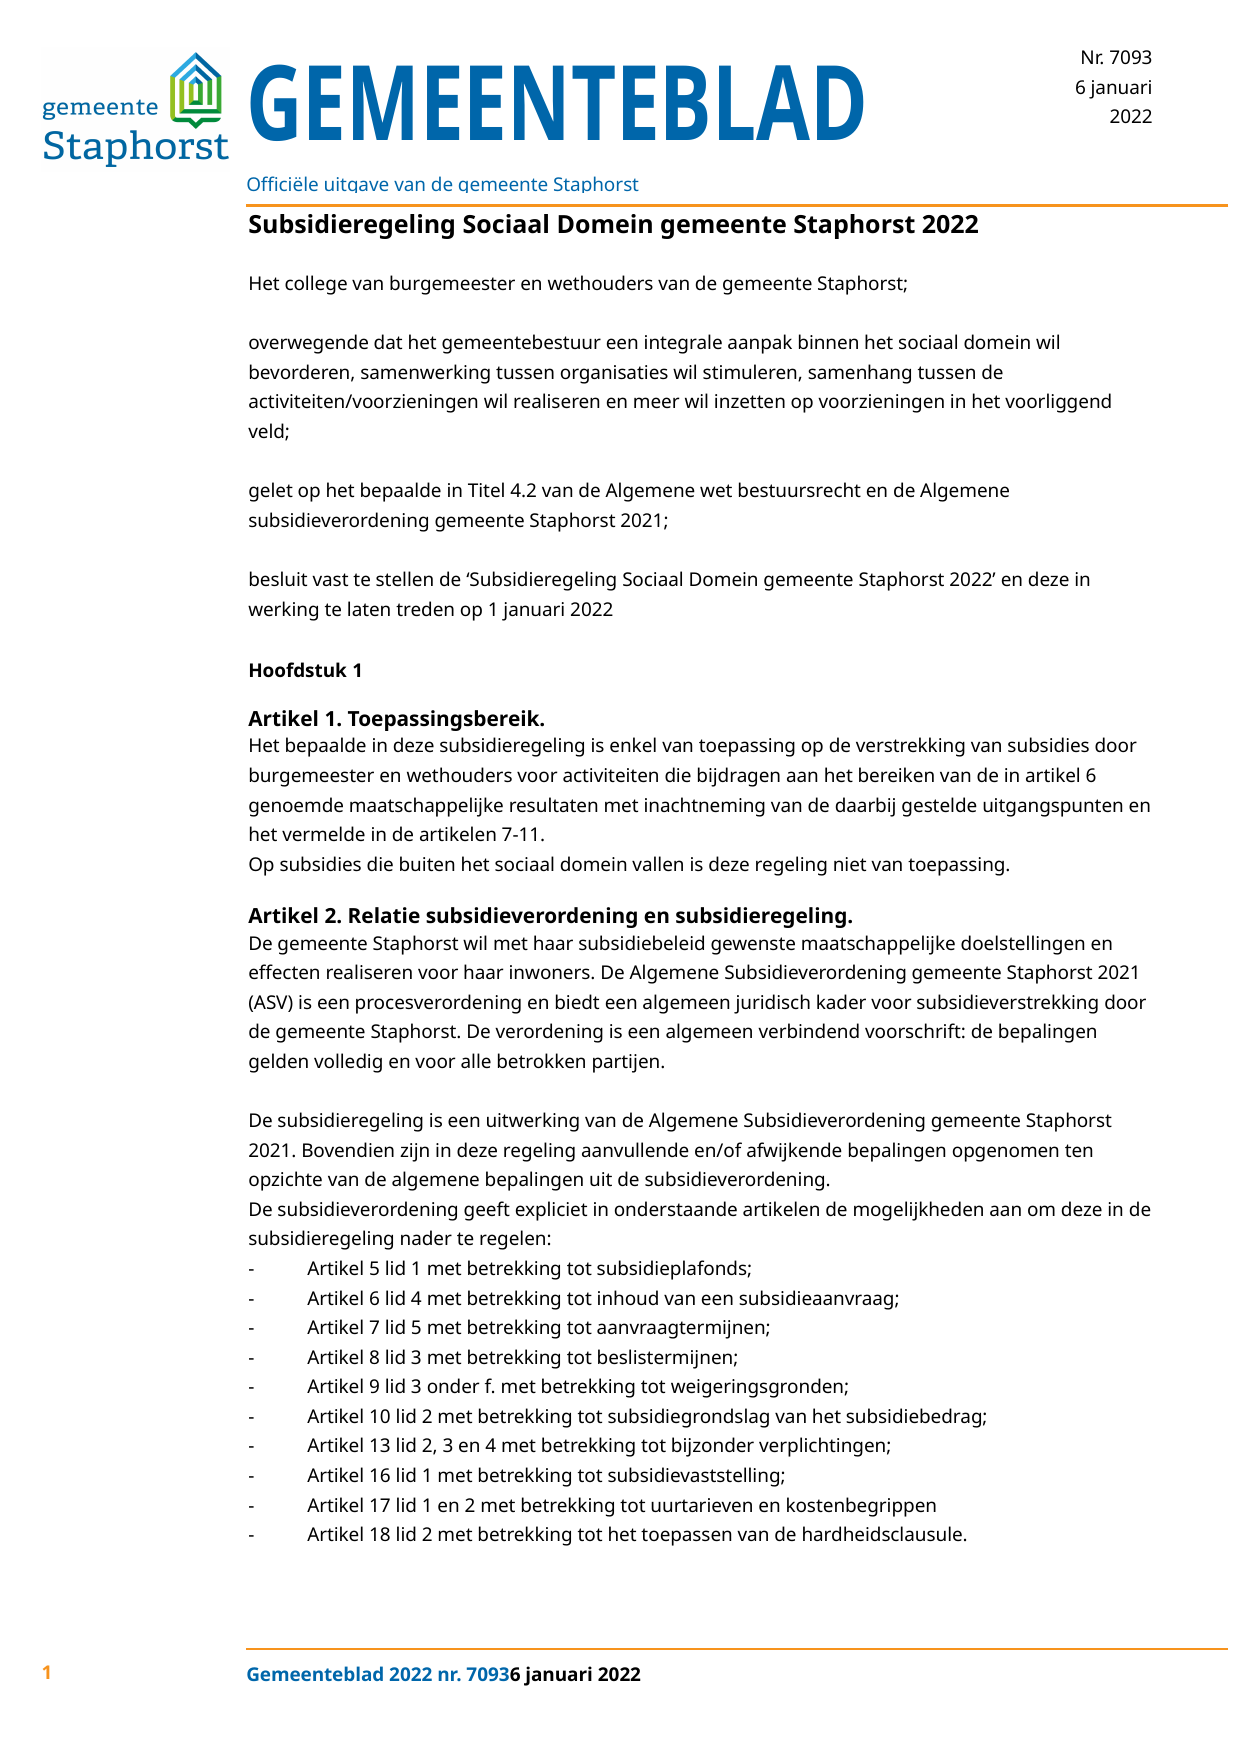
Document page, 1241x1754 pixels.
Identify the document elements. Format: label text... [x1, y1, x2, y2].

text Subsidieregeling Sociaal Domein gemeente Staphorst 2022 [248, 207, 1152, 241]
text Het college van burgemeester en wethouders van de gemeente Staphorst; [248, 270, 1152, 296]
text Artikel 1. Toepassingsbereik. [248, 704, 1152, 733]
list Artikel 5 lid 1 met betrekking tot subsidieplafonds; [248, 1255, 1152, 1281]
list Artikel 16 lid 1 met betrekking tot subsidievaststelling; [248, 1462, 1152, 1488]
text De gemeente Staphorst wil met haar subsidiebeleid gewenste maatschappelijke doelstellingen en effecten realiseren voor haar inwoners. De Algemene Subsidieverordening gemeente Staphorst 2021 (ASV) is een procesverordening en biedt een algemeen juridisch kader voor subsidieverstrekking door de gemeente Staphorst. De verordening is een algemeen verbindend voorschrift: de bepalingen gelden volledig en voor alle betrokken partijen. [248, 930, 1152, 1074]
text gelet op het bepaalde in Titel 4.2 van de Algemene wet bestuursrecht en de Algemene subsidieverordening gemeente Staphorst 2021; [248, 477, 1152, 533]
list Artikel 6 lid 4 met betrekking tot inhoud van een subsidieaanvraag; [248, 1285, 1152, 1311]
list Artikel 17 lid 1 en 2 met betrekking tot uurtarieven en kostenbegrippen [248, 1492, 1152, 1518]
list Artikel 8 lid 3 met betrekking tot beslistermijnen; [248, 1344, 1152, 1370]
text De subsidieverordening geeft expliciet in onderstaande artikelen de mogelijkheden aan om deze in de subsidieregeling nader te regelen: [248, 1196, 1152, 1251]
list Artikel 13 lid 2, 3 en 4 met betrekking tot bijzonder verplichtingen; [248, 1433, 1152, 1458]
list Artikel 9 lid 3 onder f. met betrekking tot weigeringsgronden; [248, 1373, 1152, 1399]
list Artikel 10 lid 2 met betrekking tot subsidiegrondslag van het subsidiebedrag; [248, 1403, 1152, 1429]
text overwegende dat het gemeentebestuur een integrale aanpak binnen het sociaal domein wil bevorderen, samenwerking tussen organisaties wil stimuleren, samenhang tussen de activiteiten/voorzieningen wil realiseren en meer wil inzetten op voorzieningen in het voorliggend veld; [248, 329, 1152, 444]
list Artikel 7 lid 5 met betrekking tot aanvraagtermijnen; [248, 1314, 1152, 1340]
text Artikel 2. Relatie subsidieverordening en subsidieregeling. [248, 901, 1152, 930]
text Het bepaalde in deze subsidieregeling is enkel van toepassing op de verstrekking van subsidies door burgemeester en wethouders voor activiteiten die bijdragen aan het bereiken van de in artikel 6 genoemde maatschappelijke resultaten met inachtneming van de daarbij gestelde uitgangspunten en het vermelde in de artikelen 7-11. [248, 733, 1152, 847]
text Op subsidies die buiten het sociaal domein vallen is deze regeling niet van toepassing. [248, 851, 1152, 877]
text Hoofdstuk 1 [248, 655, 1152, 683]
list Artikel 18 lid 2 met betrekking tot het toepassen van de hardheidsclausule. [248, 1521, 1152, 1547]
text De subsidieregeling is een uitwerking van de Algemene Subsidieverordening gemeente Staphorst 2021. Bovendien zijn in deze regeling aanvullende en/of afwijkende bepalingen opgenomen ten opzichte van de algemene bepalingen uit de subsidieverordening. [248, 1107, 1152, 1192]
picture [41, 47, 231, 172]
text besluit vast te stellen de ‘Subsidieregeling Sociaal Domein gemeente Staphorst 2022’ en deze in werking te laten treden op 1 januari 2022 [248, 566, 1152, 621]
